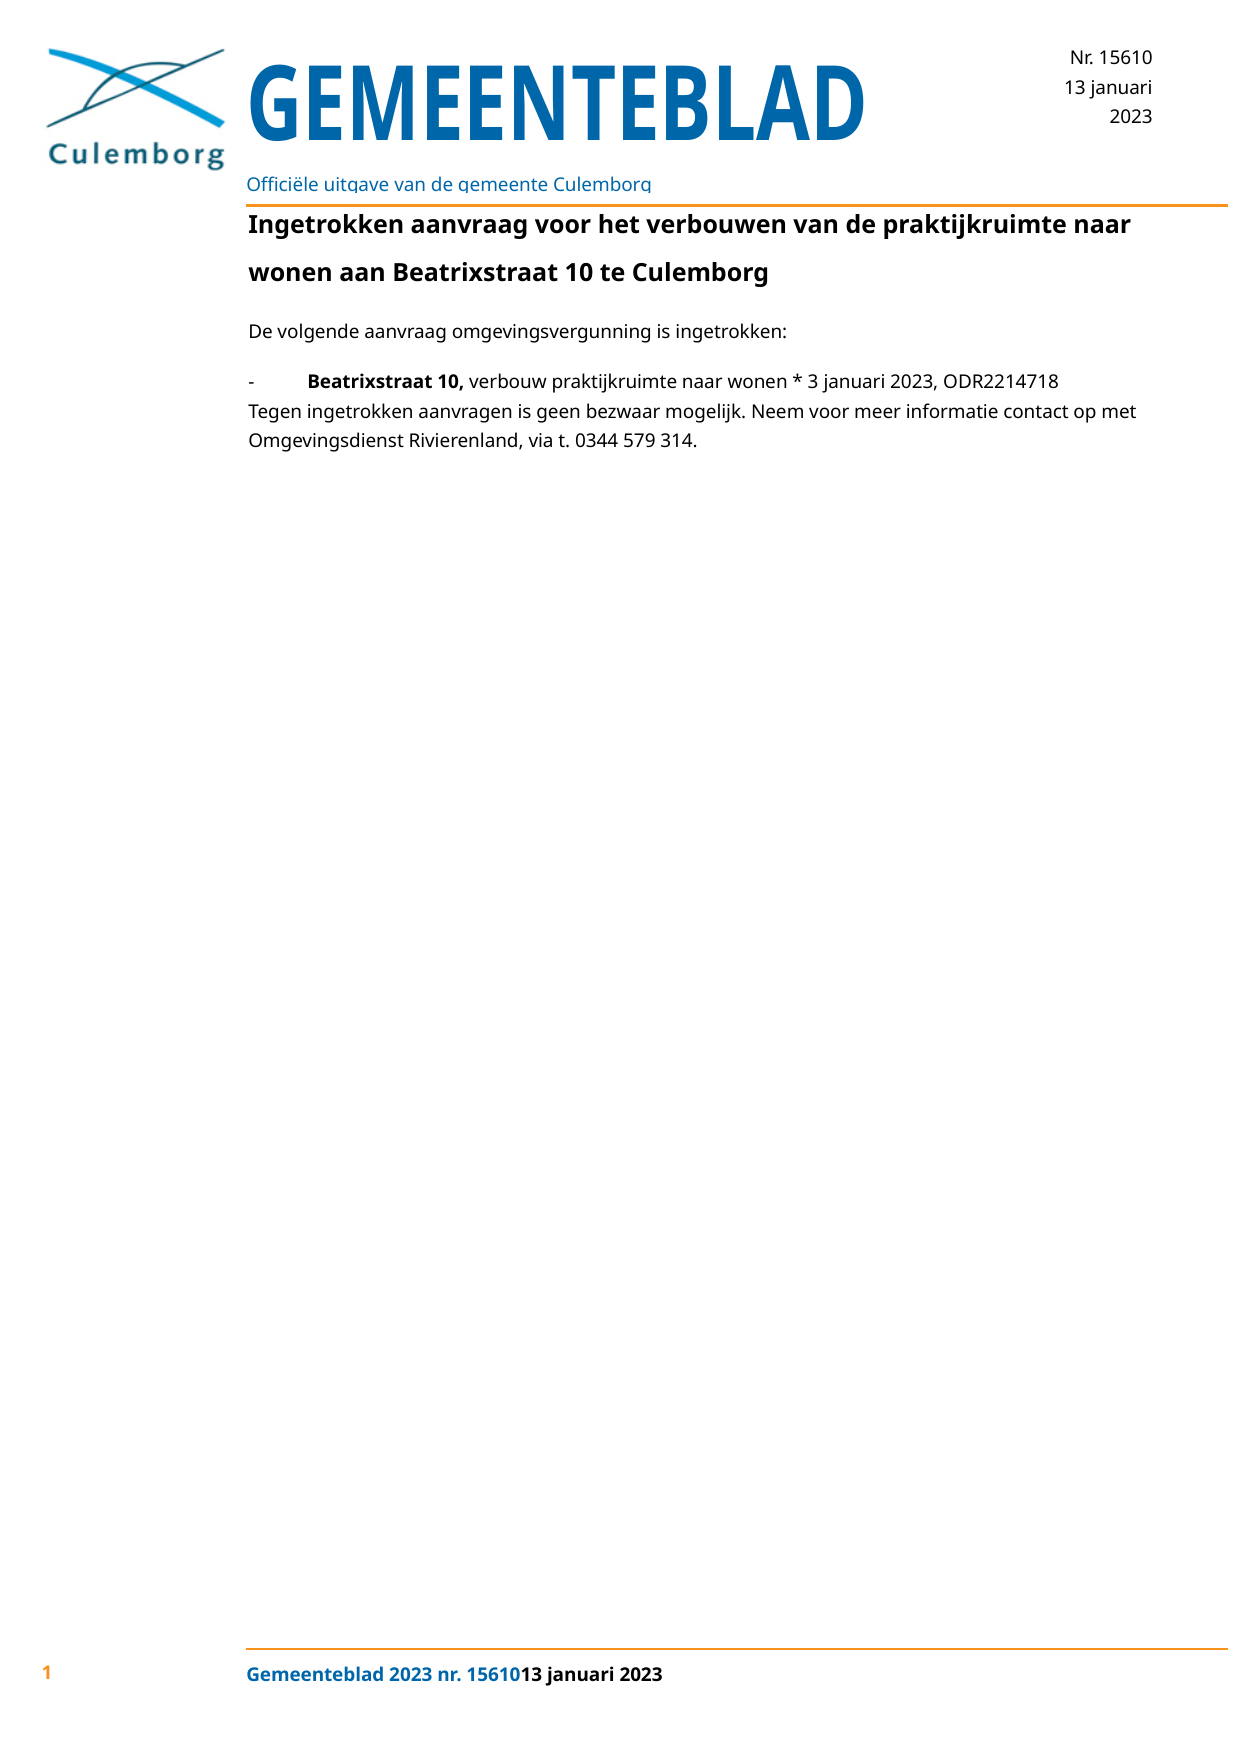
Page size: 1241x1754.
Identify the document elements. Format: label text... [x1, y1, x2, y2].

text Tegen ingetrokken aanvragen is geen bezwaar mogelijk. Neem voor meer informatie contact op met Omgevingsdienst Rivierenland, via t. 0344 579 314. [248, 398, 1152, 453]
text Ingetrokken aanvraag voor het verbouwen van de praktijkruimte naar wonen aan Beatrixstraat 10 te Culemborg [248, 207, 1152, 288]
picture [41, 47, 231, 172]
text De volgende aanvraag omgevingsvergunning is ingetrokken: [248, 318, 1152, 344]
list Beatrixstraat 10, verbouw praktijkruimte naar wonen * 3 januari 2023, ODR2214718 [248, 368, 1152, 394]
